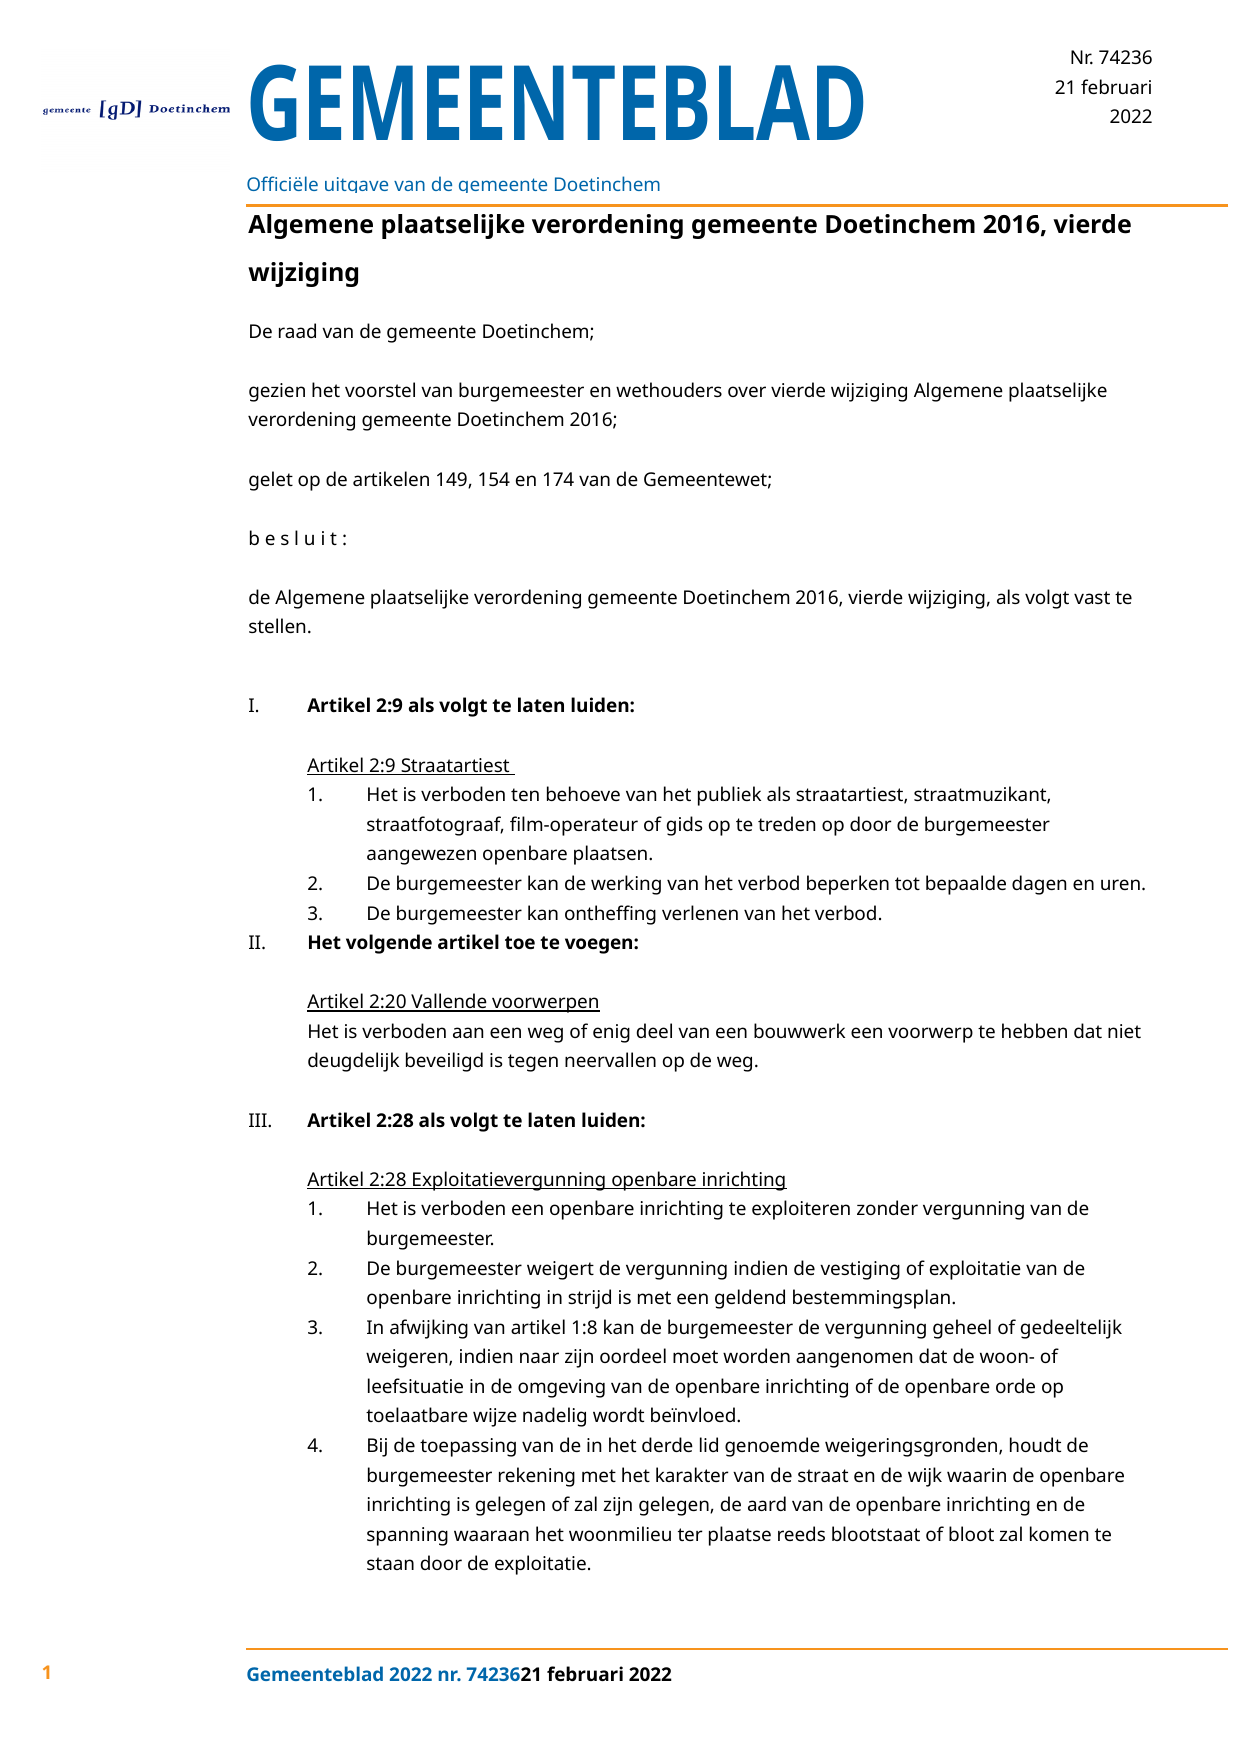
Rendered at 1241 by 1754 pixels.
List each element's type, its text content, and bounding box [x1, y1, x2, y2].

list Artikel 2:28 als volgt te laten luiden: [248, 1107, 1152, 1132]
list Het is verboden een openbare inrichting te exploiteren zonder vergunning van de burgemeester. [307, 1196, 1152, 1251]
text De raad van de gemeente Doetinchem; [248, 318, 1152, 344]
text gelet op de artikelen 149, 154 en 174 van de Gemeentewet; [248, 466, 1152, 492]
picture [41, 47, 231, 172]
list De burgemeester weigert de vergunning indien de vestiging of exploitatie van de openbare inrichting in strijd is met een geldend bestemmingsplan. [307, 1255, 1152, 1310]
list De burgemeester kan de werking van het verbod beperken tot bepaalde dagen en uren. [307, 870, 1152, 896]
list Artikel 2:9 als volgt te laten luiden: [248, 693, 1152, 718]
list Artikel 2:9 Straatartiest [248, 752, 1152, 777]
list Artikel 2:20 Vallende voorwerpen [248, 988, 1152, 1014]
text de Algemene plaatselijke verordening gemeente Doetinchem 2016, vierde wijziging, als volgt vast te stellen. [248, 584, 1152, 639]
list Het is verboden ten behoeve van het publiek als straatartiest, straatmuzikant, straatfotograaf, film-operateur of gids op te treden op door de burgemeester aangewezen openbare plaatsen. [307, 781, 1152, 866]
text Algemene plaatselijke verordening gemeente Doetinchem 2016, vierde wijziging [248, 207, 1152, 288]
list Het volgende artikel toe te voegen: [248, 929, 1152, 955]
list De burgemeester kan ontheffing verlenen van het verbod. [307, 900, 1152, 925]
text b e s l u i t : [248, 525, 1152, 551]
list In afwijking van artikel 1:8 kan de burgemeester de vergunning geheel of gedeeltelijk weigeren, indien naar zijn oordeel moet worden aangenomen dat de woon- of leefsituatie in de omgeving van de openbare inrichting of de openbare orde op toelaatbare wijze nadelig wordt beïnvloed. [307, 1314, 1152, 1428]
list Artikel 2:28 Exploitatievergunning openbare inrichting [248, 1166, 1152, 1192]
text gezien het voorstel van burgemeester en wethouders over vierde wijziging Algemene plaatselijke verordening gemeente Doetinchem 2016; [248, 377, 1152, 432]
list Bij de toepassing van de in het derde lid genoemde weigeringsgronden, houdt de burgemeester rekening met het karakter van de straat en de wijk waarin de openbare inrichting is gelegen of zal zijn gelegen, de aard van de openbare inrichting en de spanning waaraan het woonmilieu ter plaatse reeds blootstaat of bloot zal komen te staan door de exploitatie. [307, 1432, 1152, 1576]
list Het is verboden aan een weg of enig deel van een bouwwerk een voorwerp te hebben dat niet deugdelijk beveiligd is tegen neervallen op de weg. [248, 1018, 1152, 1073]
